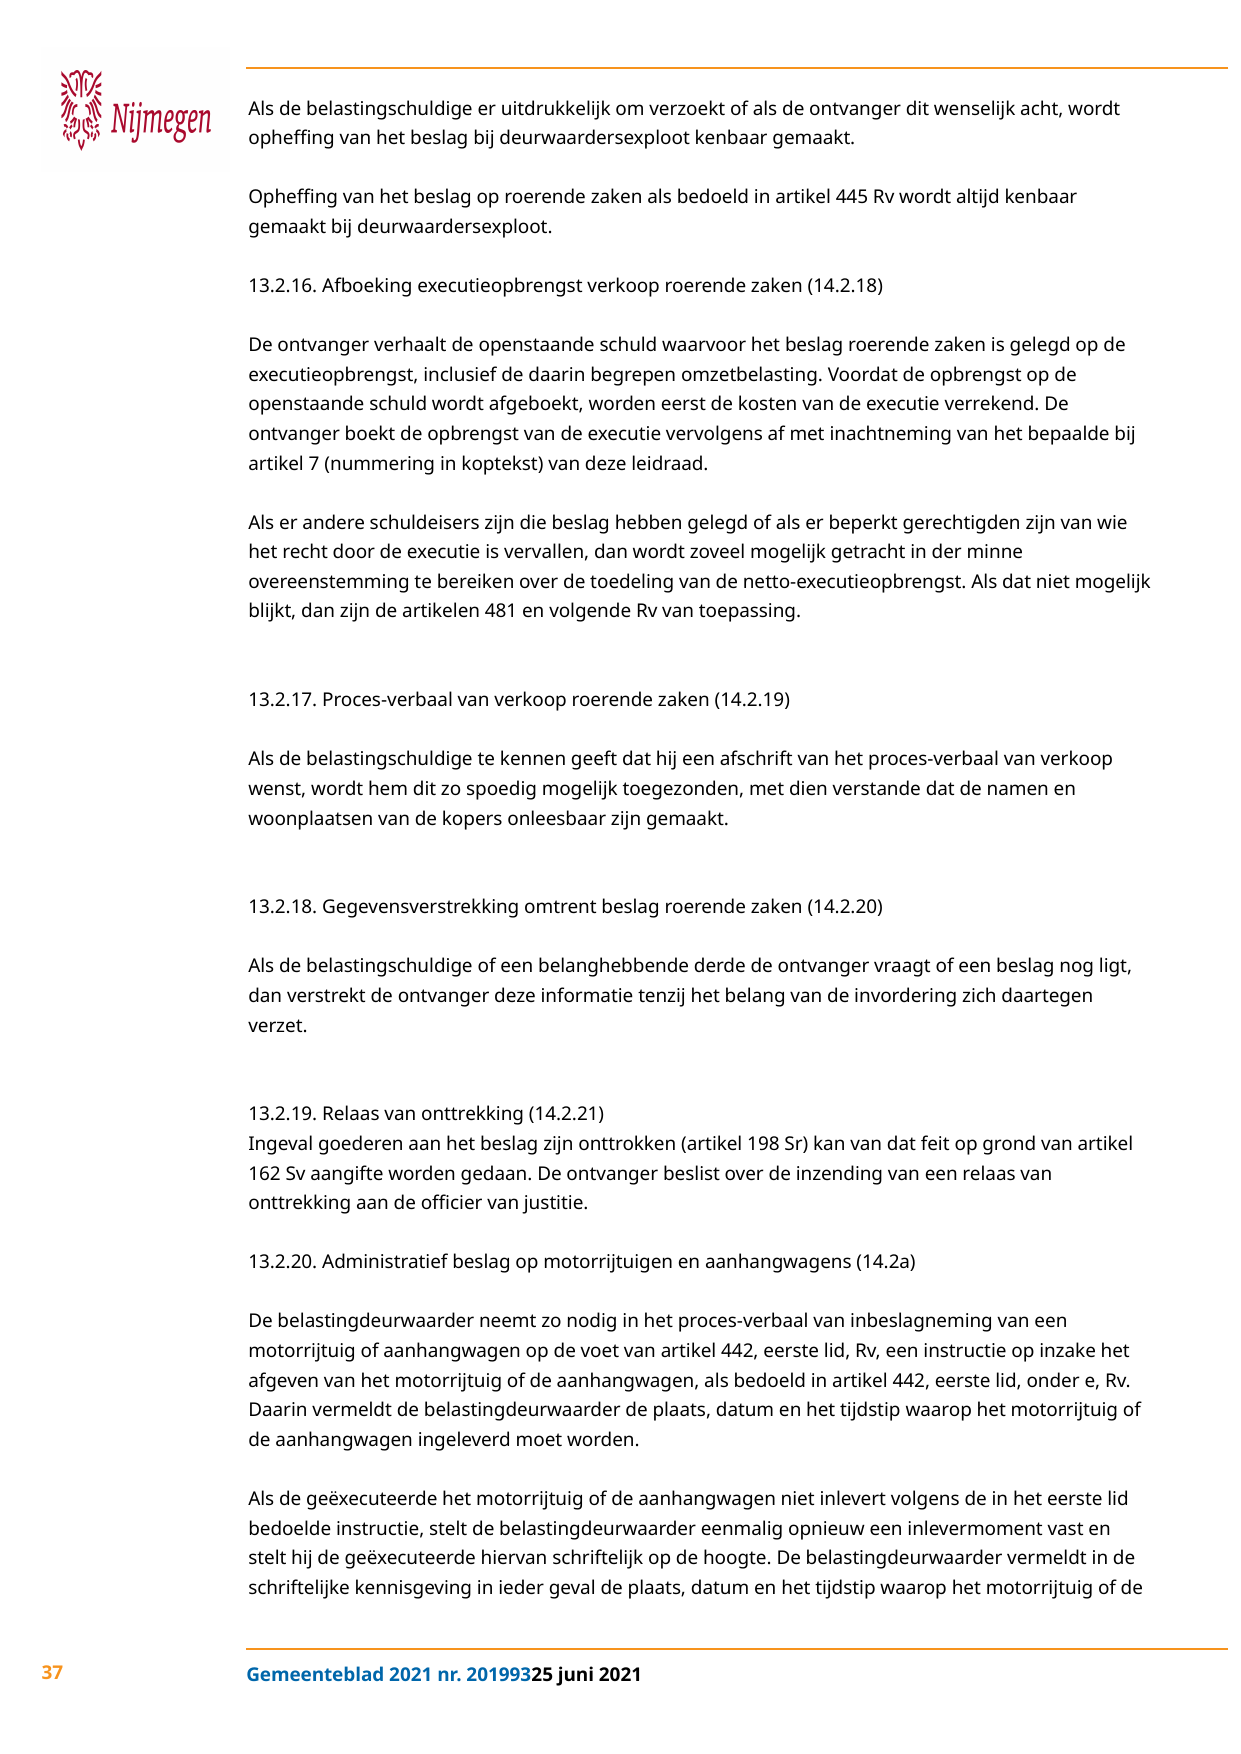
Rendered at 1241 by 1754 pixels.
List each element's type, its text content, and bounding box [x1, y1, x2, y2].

text De ontvanger verhaalt de openstaande schuld waarvoor het beslag roerende zaken is gelegd op de executieopbrengst, inclusief de daarin begrepen omzetbelasting. Voordat de opbrengst op de openstaande schuld wordt afgeboekt, worden eerst de kosten van de executie verrekend. De ontvanger boekt de opbrengst van de executie vervolgens af met inachtneming van het bepaalde bij artikel 7 (nummering in koptekst) van deze leidraad. [248, 331, 1152, 476]
text Als de geëxecuteerde het motorrijtuig of de aanhangwagen niet inlevert volgens de in het eerste lid bedoelde instructie, stelt de belastingdeurwaarder eenmalig opnieuw een inlevermoment vast en stelt hij de geëxecuteerde hiervan schriftelijk op de hoogte. De belastingdeurwaarder vermeldt in de schriftelijke kennisgeving in ieder geval de plaats, datum en het tijdstip waarop het motorrijtuig of de [248, 1485, 1152, 1600]
text 13.2.17. Proces-verbaal van verkoop roerende zaken (14.2.19) [248, 686, 1152, 712]
text Als er andere schuldeisers zijn die beslag hebben gelegd of als er beperkt gerechtigden zijn van wie het recht door de executie is vervallen, dan wordt zoveel mogelijk getracht in der minne overeenstemming te bereiken over de toedeling van de netto-executieopbrengst. Als dat niet mogelijk blijkt, dan zijn de artikelen 481 en volgende Rv van toepassing. [248, 509, 1152, 623]
text Als de belastingschuldige te kennen geeft dat hij een afschrift van het proces-verbaal van verkoop wenst, wordt hem dit zo spoedig mogelijk toegezonden, met dien verstande dat de namen en woonplaatsen van de kopers onleesbaar zijn gemaakt. [248, 746, 1152, 831]
text Opheffing van het beslag op roerende zaken als bedoeld in artikel 445 Rv wordt altijd kenbaar gemaakt bij deurwaardersexploot. [248, 183, 1152, 239]
text 13.2.16. Afboeking executieopbrengst verkoop roerende zaken (14.2.18) [248, 272, 1152, 298]
picture [41, 47, 231, 172]
text 13.2.20. Administratief beslag op motorrijtuigen en aanhangwagens (14.2a) [248, 1248, 1152, 1274]
text Als de belastingschuldige of een belanghebbende derde de ontvanger vraagt of een beslag nog ligt, dan verstrekt de ontvanger deze informatie tenzij het belang van de invordering zich daartegen verzet. [248, 953, 1152, 1038]
text 13.2.18. Gegevensverstrekking omtrent beslag roerende zaken (14.2.20) [248, 893, 1152, 919]
text Ingeval goederen aan het beslag zijn onttrokken (artikel 198 Sr) kan van dat feit op grond van artikel 162 Sv aangifte worden gedaan. De ontvanger beslist over de inzending van een relaas van onttrekking aan de officier van justitie. [248, 1130, 1152, 1215]
text 13.2.19. Relaas van onttrekking (14.2.21) [248, 1101, 1152, 1126]
text De belastingdeurwaarder neemt zo nodig in het proces-verbaal van inbeslagneming van een motorrijtuig of aanhangwagen op de voet van artikel 442, eerste lid, Rv, een instructie op inzake het afgeven van het motorrijtuig of de aanhangwagen, als bedoeld in artikel 442, eerste lid, onder e, Rv. Daarin vermeldt de belastingdeurwaarder de plaats, datum en het tijdstip waarop het motorrijtuig of de aanhangwagen ingeleverd moet worden. [248, 1308, 1152, 1452]
text Als de belastingschuldige er uitdrukkelijk om verzoekt of als de ontvanger dit wenselijk acht, wordt opheffing van het beslag bij deurwaardersexploot kenbaar gemaakt. [248, 95, 1152, 150]
